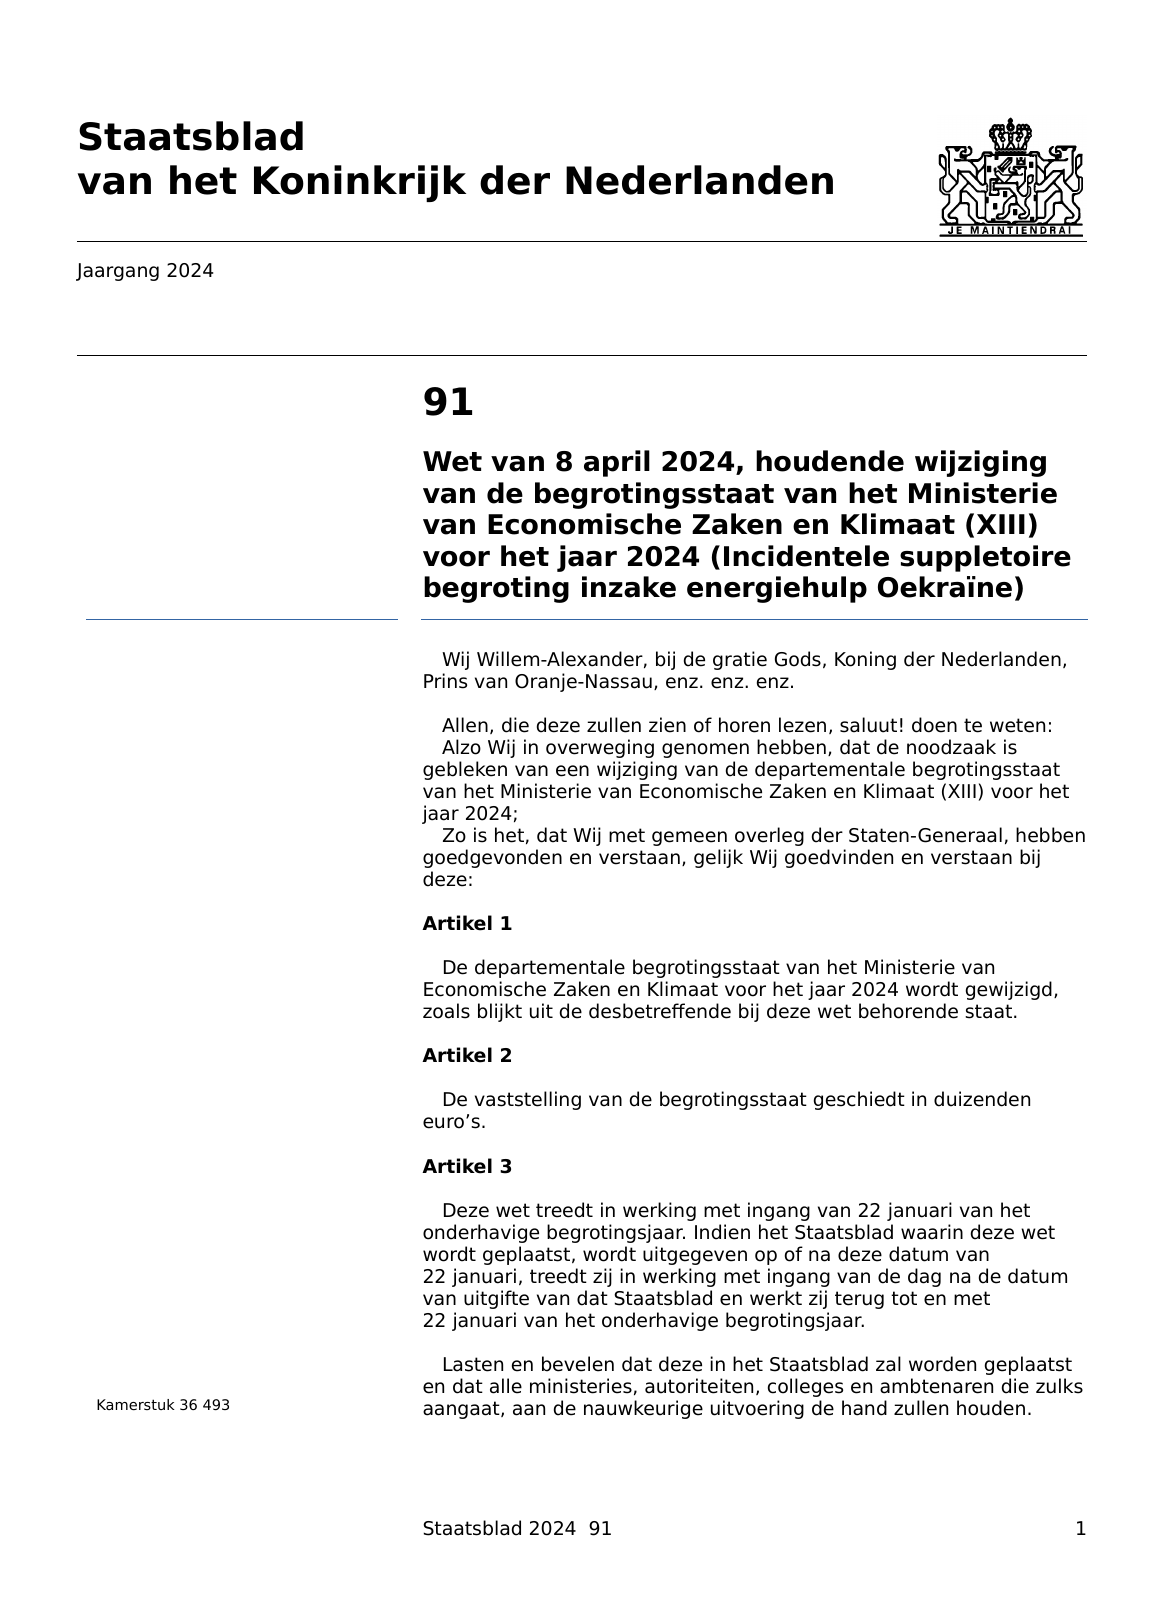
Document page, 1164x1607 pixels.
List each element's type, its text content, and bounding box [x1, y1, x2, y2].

text De departementale begrotingsstaat van het Ministerie van Economische Zaken en Klimaat voor het jaar 2024 wordt gewijzigd, zoals blijkt uit de desbetreffende bij deze wet behorende staat. [422, 957, 1087, 1023]
subtitle Artikel 3 [422, 1156, 1087, 1177]
text Allen, die deze zullen zien of horen lezen, saluut! doen te weten: [422, 715, 1087, 737]
text De vaststelling van de begrotingsstaat geschiedt in duizenden euro’s. [422, 1089, 1087, 1133]
subtitle Artikel 2 [422, 1045, 1087, 1067]
table_header [886, 100, 1087, 241]
table_cell Jaargang 2024 [77, 242, 1087, 355]
text Alzo Wij in overweging genomen hebben, dat de noodzaak is gebleken van een wijziging van de departementale begrotingsstaat van het Ministerie van Economische Zaken en Klimaat (XIII) voor het jaar 2024; [422, 737, 1087, 825]
subtitle 91 [422, 381, 1087, 424]
text Wij Willem-Alexander, bij de gratie Gods, Koning der Nederlanden, Prins van Oranje-Nassau, enz. enz. enz. [422, 649, 1087, 693]
text Lasten en bevelen dat deze in het Staatsblad zal worden geplaatst en dat alle ministeries, autoriteiten, colleges en ambtenaren die zulks aangaat, aan de nauwkeurige uitvoering de hand zullen houden. [422, 1354, 1087, 1420]
text Zo is het, dat Wij met gemeen overleg der Staten-Generaal, hebben goedgevonden en verstaan, gelijk Wij goedvinden en verstaan bij deze: [422, 825, 1087, 891]
subtitle Artikel 1 [422, 913, 1087, 935]
text Deze wet treedt in werking met ingang van 22 januari van het onderhavige begrotingsjaar. Indien het Staatsblad waarin deze wet wordt geplaatst, wordt uitgegeven op of na deze datum van 22 januari, treedt zij in werking met ingang van de dag na de datum van uitgifte van dat Staatsblad en werkt zij terug tot en met 22 januari van het onderhavige begrotingsjaar. [422, 1200, 1087, 1332]
text Kamerstuk 36 493 [77, 1397, 396, 1414]
text Wet van 8 april 2024, houdende wijziging van de begrotingsstaat van het Ministerie van Economische Zaken en Klimaat (XIII) voor het jaar 2024 (Incidentele suppletoire begroting inzake energiehulp Oekraïne) [422, 447, 1087, 604]
picture [936, 115, 1087, 240]
table_header Staatsblad van het Koninkrijk der Nederlanden [77, 100, 886, 241]
